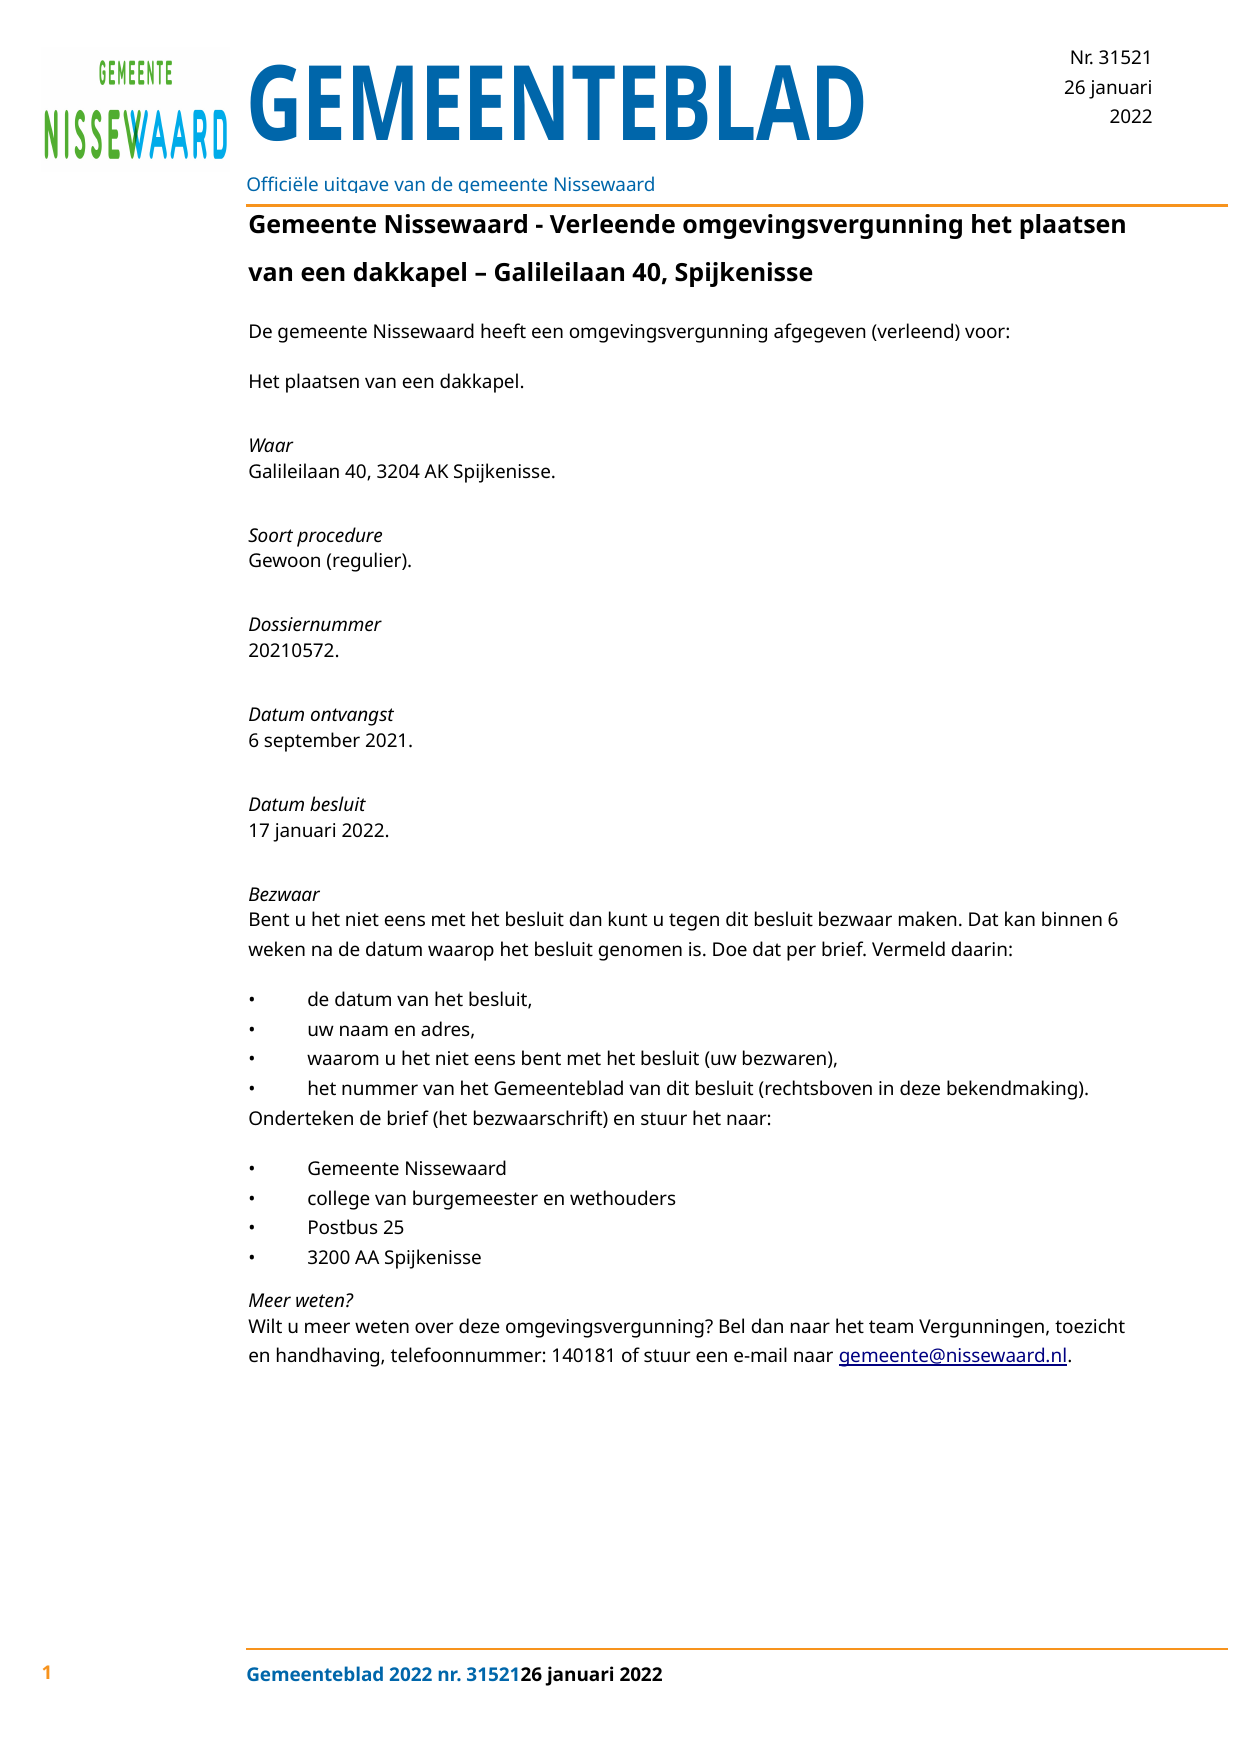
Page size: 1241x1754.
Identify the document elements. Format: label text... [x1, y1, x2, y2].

text De gemeente Nissewaard heeft een omgevingsvergunning afgegeven (verleend) voor: [248, 318, 1152, 344]
text Het plaatsen van een dakkapel. [248, 368, 1152, 394]
text Dossiernummer [248, 612, 1152, 637]
list uw naam en adres, [248, 1016, 1152, 1042]
text 6 september 2021. [248, 727, 1152, 753]
text Waar [248, 432, 1152, 458]
text Wilt u meer weten over deze omgevingsvergunning? Bel dan naar het team Vergunningen, toezicht en handhaving, telefoonnummer: 140181 of stuur een e-mail naar gemeente@nissewaard.nl. [248, 1313, 1152, 1368]
text Datum besluit [248, 791, 1152, 817]
list waarom u het niet eens bent met het besluit (uw bezwaren), [248, 1046, 1152, 1071]
list Postbus 25 [248, 1214, 1152, 1240]
text Bezwaar [248, 881, 1152, 906]
list college van burgemeester en wethouders [248, 1185, 1152, 1211]
list Gemeente Nissewaard [248, 1155, 1152, 1181]
picture [41, 47, 231, 172]
text Bent u het niet eens met het besluit dan kunt u tegen dit besluit bezwaar maken. Dat kan binnen 6 weken na de datum waarop het besluit genomen is. Doe dat per brief. Vermeld daarin: [248, 906, 1152, 962]
text 17 januari 2022. [248, 817, 1152, 842]
list de datum van het besluit, [248, 986, 1152, 1012]
list het nummer van het Gemeenteblad van dit besluit (rechtsboven in deze bekendmaking). [248, 1075, 1152, 1101]
text Meer weten? [248, 1287, 1152, 1313]
list 3200 AA Spijkenisse [248, 1244, 1152, 1270]
text 20210572. [248, 637, 1152, 663]
text Gemeente Nissewaard - Verleende omgevingsvergunning het plaatsen van een dakkapel – Galileilaan 40, Spijkenisse [248, 207, 1152, 288]
text Gewoon (regulier). [248, 548, 1152, 573]
text Onderteken de brief (het bezwaarschrift) en stuur het naar: [248, 1105, 1152, 1131]
text Soort procedure [248, 522, 1152, 548]
text Galileilaan 40, 3204 AK Spijkenisse. [248, 458, 1152, 484]
text Datum ontvangst [248, 701, 1152, 727]
